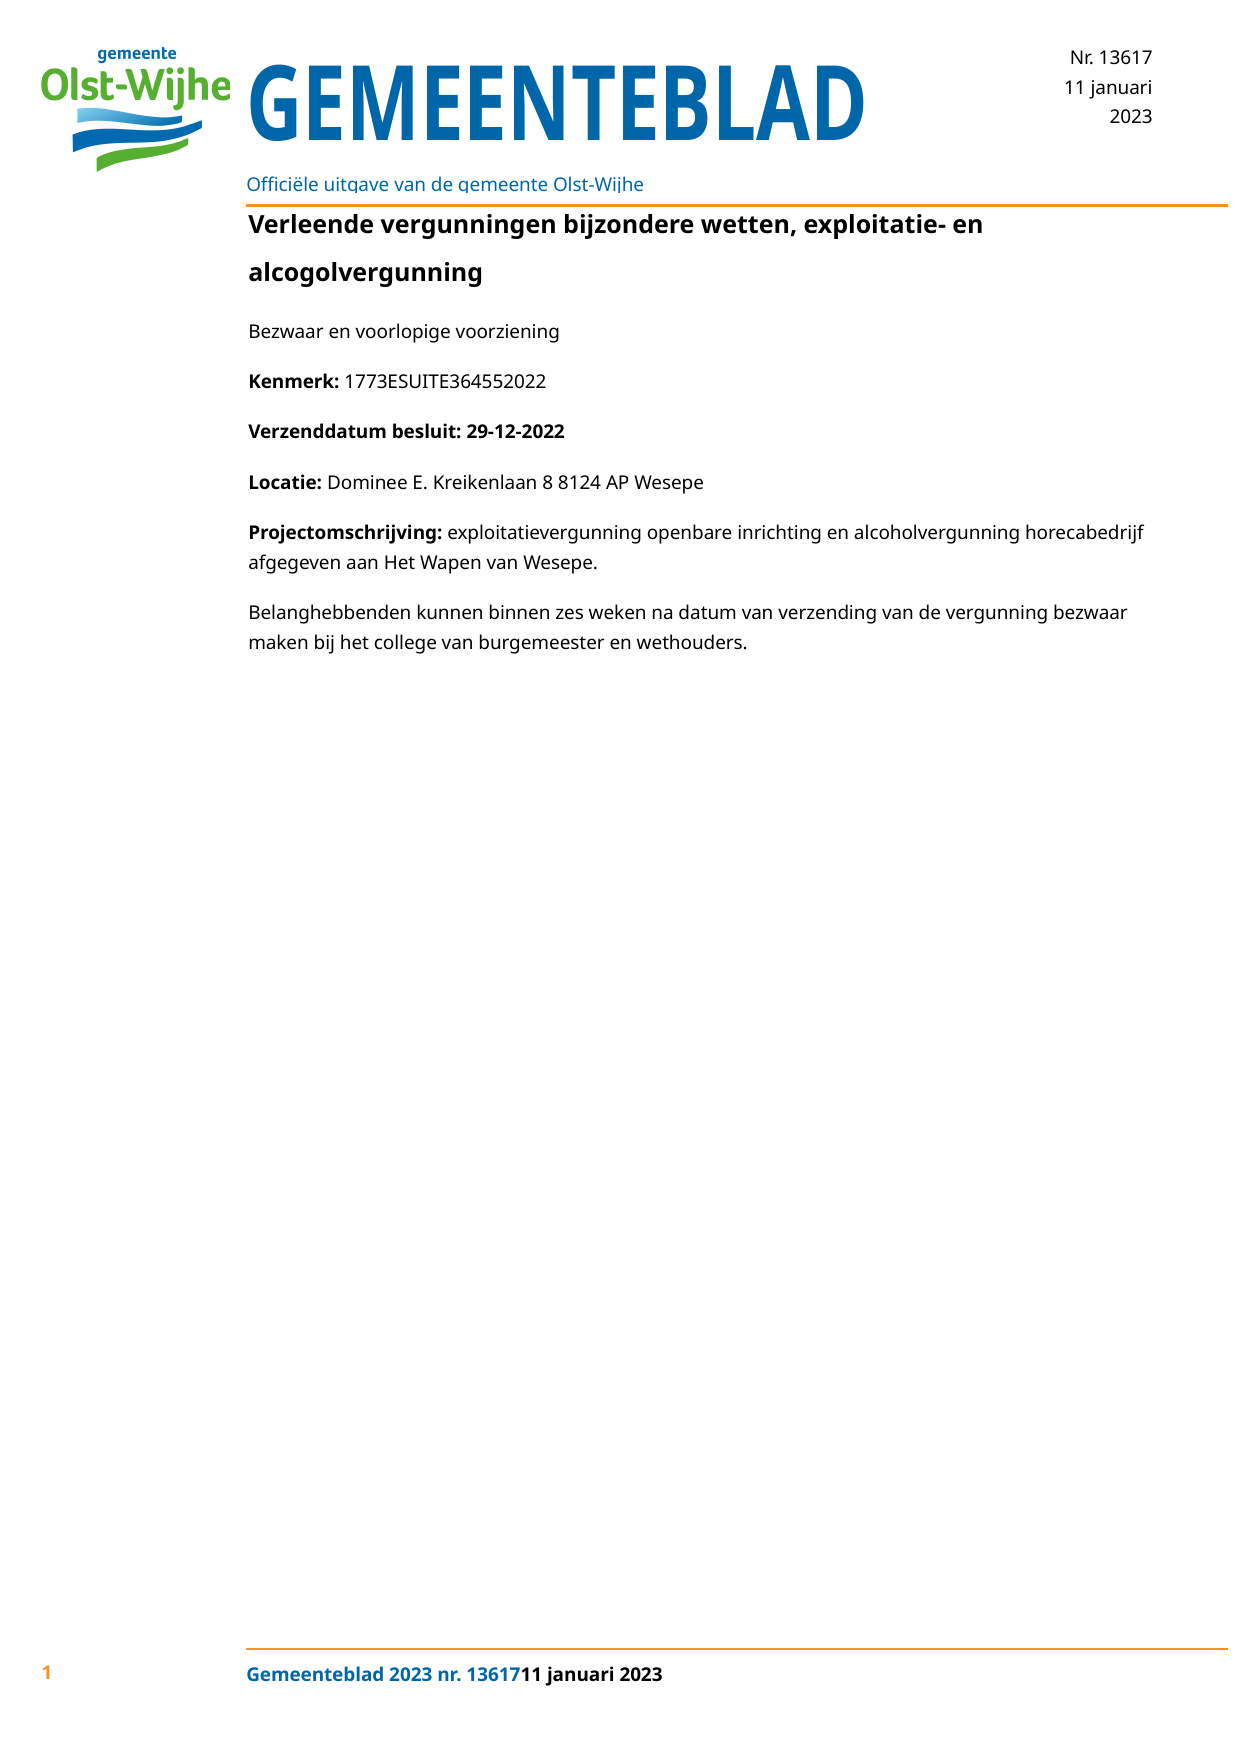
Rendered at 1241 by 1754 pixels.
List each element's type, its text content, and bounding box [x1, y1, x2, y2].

text Verleende vergunningen bijzondere wetten, exploitatie- en alcogolvergunning [248, 207, 1152, 288]
text Belanghebbenden kunnen binnen zes weken na datum van verzending van de vergunning bezwaar maken bij het college van burgemeester en wethouders. [248, 599, 1152, 655]
text Bezwaar en voorlopige voorziening [248, 318, 1152, 344]
text Projectomschrijving: exploitatievergunning openbare inrichting en alcoholvergunning horecabedrijf afgegeven aan Het Wapen van Wesepe. [248, 519, 1152, 575]
text Verzenddatum besluit: 29-12-2022 [248, 419, 1152, 444]
picture [41, 47, 231, 172]
text Locatie: Dominee E. Kreikenlaan 8 8124 AP Wesepe [248, 469, 1152, 495]
text Kenmerk: 1773ESUITE364552022 [248, 368, 1152, 394]
